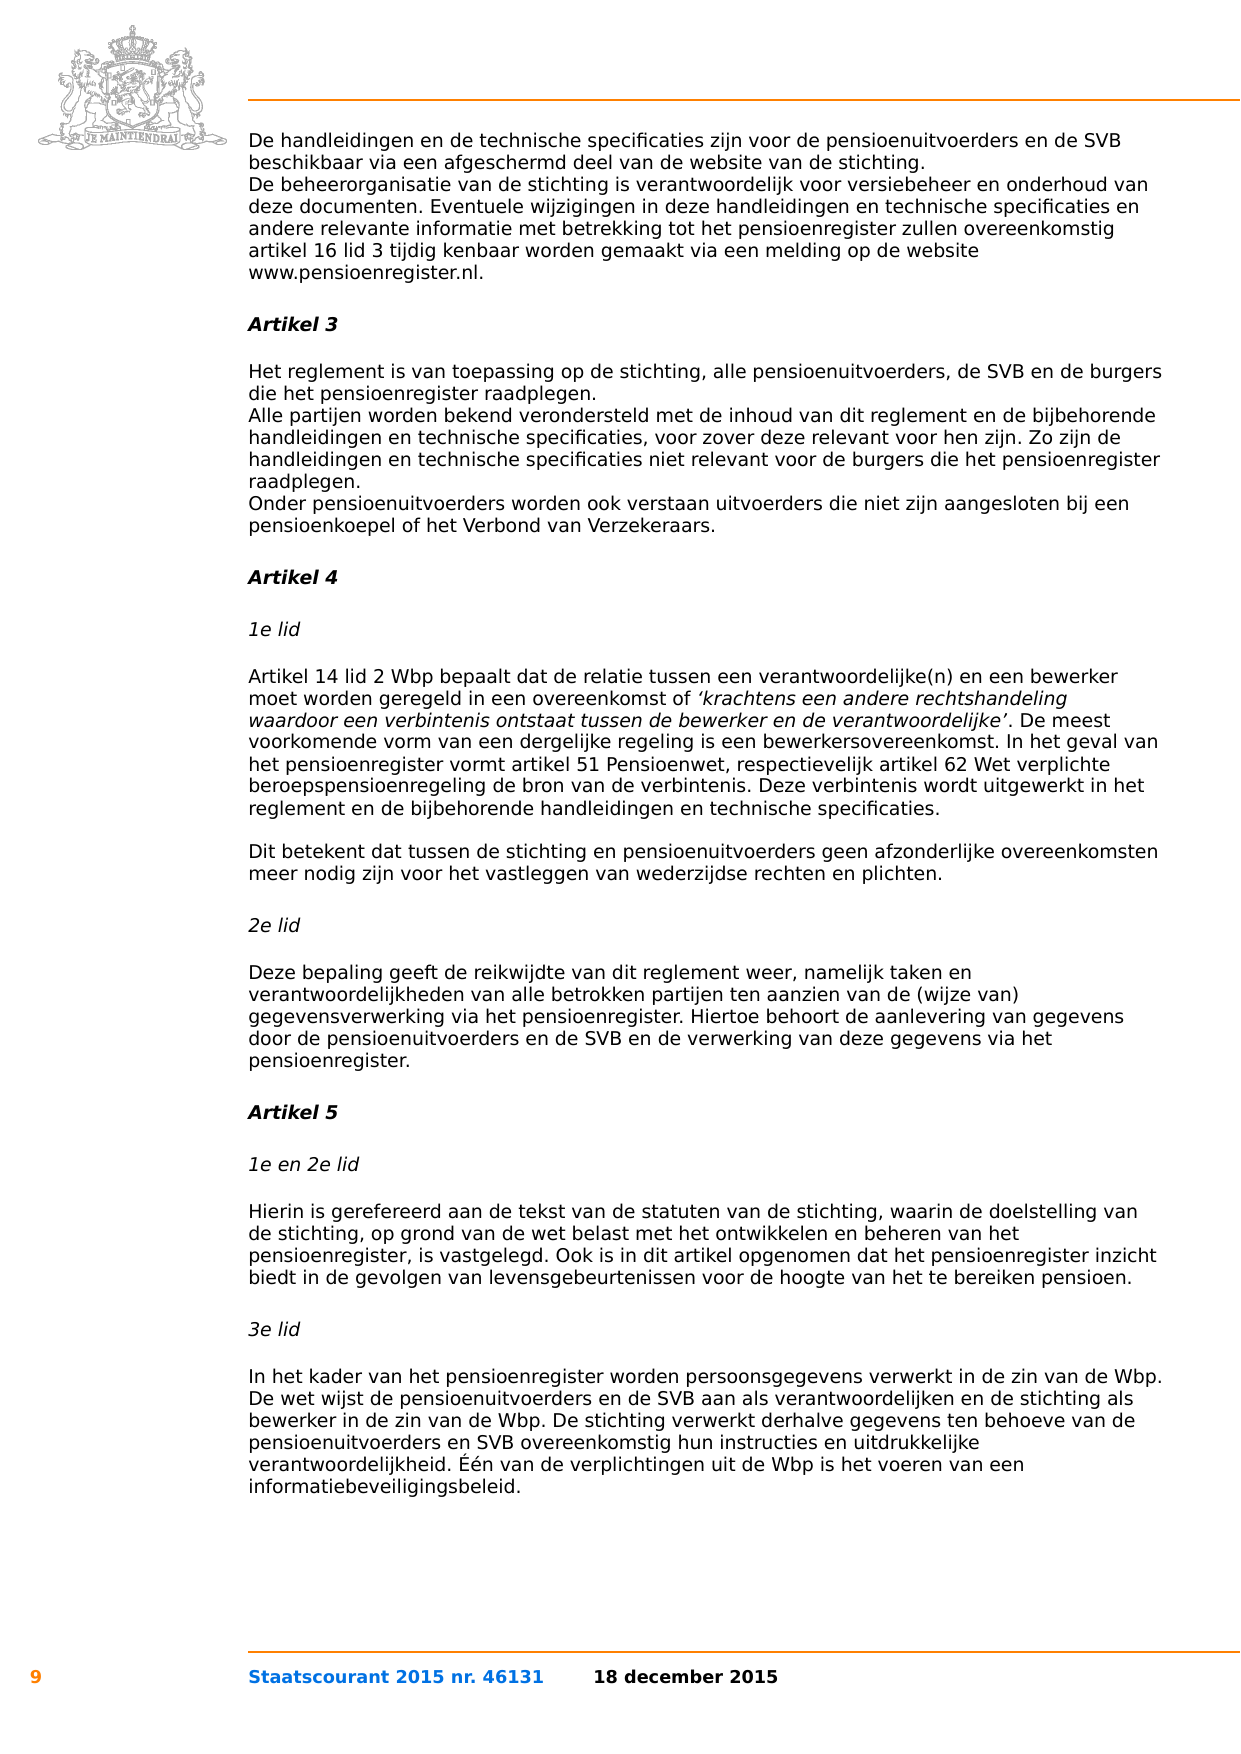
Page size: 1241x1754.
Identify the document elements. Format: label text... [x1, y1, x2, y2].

subtitle Artikel 5 [248, 1102, 1163, 1124]
subtitle 1e en 2e lid [248, 1154, 1163, 1176]
subtitle Artikel 4 [248, 567, 1163, 588]
subtitle 3e lid [248, 1319, 1163, 1341]
subtitle 1e lid [248, 618, 1163, 641]
subtitle Artikel 3 [248, 314, 1163, 336]
text Artikel 14 lid 2 Wbp bepaalt dat de relatie tussen een verantwoordelijke(n) en een bewerker moet worden geregeld in een overeenkomst of ‘krachtens een andere rechtshandeling waardoor een verbintenis ontstaat tussen de bewerker en de verantwoordelijke’. De meest voorkomende vorm van een dergelijke regeling is een bewerkersovereenkomst. In het geval van het pensioenregister vormt artikel 51 Pensioenwet, respectievelijk artikel 62 Wet verplichte beroepspensioenregeling de bron van de verbintenis. Deze verbintenis wordt uitgewerkt in het reglement en de bijbehorende handleidingen en technische specificaties. [248, 666, 1163, 819]
text In het kader van het pensioenregister worden persoonsgegevens verwerkt in de zin van de Wbp. De wet wijst de pensioenuitvoerders en de SVB aan als verantwoordelijken en de stichting als bewerker in de zin van de Wbp. De stichting verwerkt derhalve gegevens ten behoeve van de pensioenuitvoerders en SVB overeenkomstig hun instructies en uitdrukkelijke verantwoordelijkheid. Één van de verplichtingen uit de Wbp is het voeren van een informatiebeveiligingsbeleid. [248, 1366, 1163, 1498]
text Onder pensioenuitvoerders worden ook verstaan uitvoerders die niet zijn aangesloten bij een pensioenkoepel of het Verbond van Verzekeraars. [248, 493, 1163, 537]
text Het reglement is van toepassing op de stichting, alle pensioenuitvoerders, de SVB en de burgers die het pensioenregister raadplegen. [248, 361, 1163, 405]
text Deze bepaling geeft de reikwijdte van dit reglement weer, namelijk taken en verantwoordelijkheden van alle betrokken partijen ten aanzien van de (wijze van) gegevensverwerking via het pensioenregister. Hiertoe behoort de aanlevering van gegevens door de pensioenuitvoerders en de SVB en de verwerking van deze gegevens via het pensioenregister. [248, 962, 1163, 1072]
text De beheerorganisatie van de stichting is verantwoordelijk voor versiebeheer en onderhoud van deze documenten. Eventuele wijzigingen in deze handleidingen en technische specificaties en andere relevante informatie met betrekking tot het pensioenregister zullen overeenkomstig artikel 16 lid 3 tijdig kenbaar worden gemaakt via een melding op de website www.pensioenregister.nl. [248, 174, 1163, 284]
text Alle partijen worden bekend verondersteld met de inhoud van dit reglement en de bijbehorende handleidingen en technische specificaties, voor zover deze relevant voor hen zijn. Zo zijn de handleidingen en technische specificaties niet relevant voor de burgers die het pensioenregister raadplegen. [248, 405, 1163, 493]
text Dit betekent dat tussen de stichting en pensioenuitvoerders geen afzonderlijke overeenkomsten meer nodig zijn voor het vastleggen van wederzijdse rechten en plichten. [248, 841, 1163, 885]
text Hierin is gerefereerd aan de tekst van de statuten van de stichting, waarin de doelstelling van de stichting, op grond van de wet belast met het ontwikkelen en beheren van het pensioenregister, is vastgelegd. Ook is in dit artikel opgenomen dat het pensioenregister inzicht biedt in de gevolgen van levensgebeurtenissen voor de hoogte van het te bereiken pensioen. [248, 1201, 1163, 1289]
text De handleidingen en de technische specificaties zijn voor de pensioenuitvoerders en de SVB beschikbaar via een afgeschermd deel van de website van de stichting. [248, 130, 1163, 174]
picture [38, 25, 227, 150]
subtitle 2e lid [248, 915, 1163, 937]
